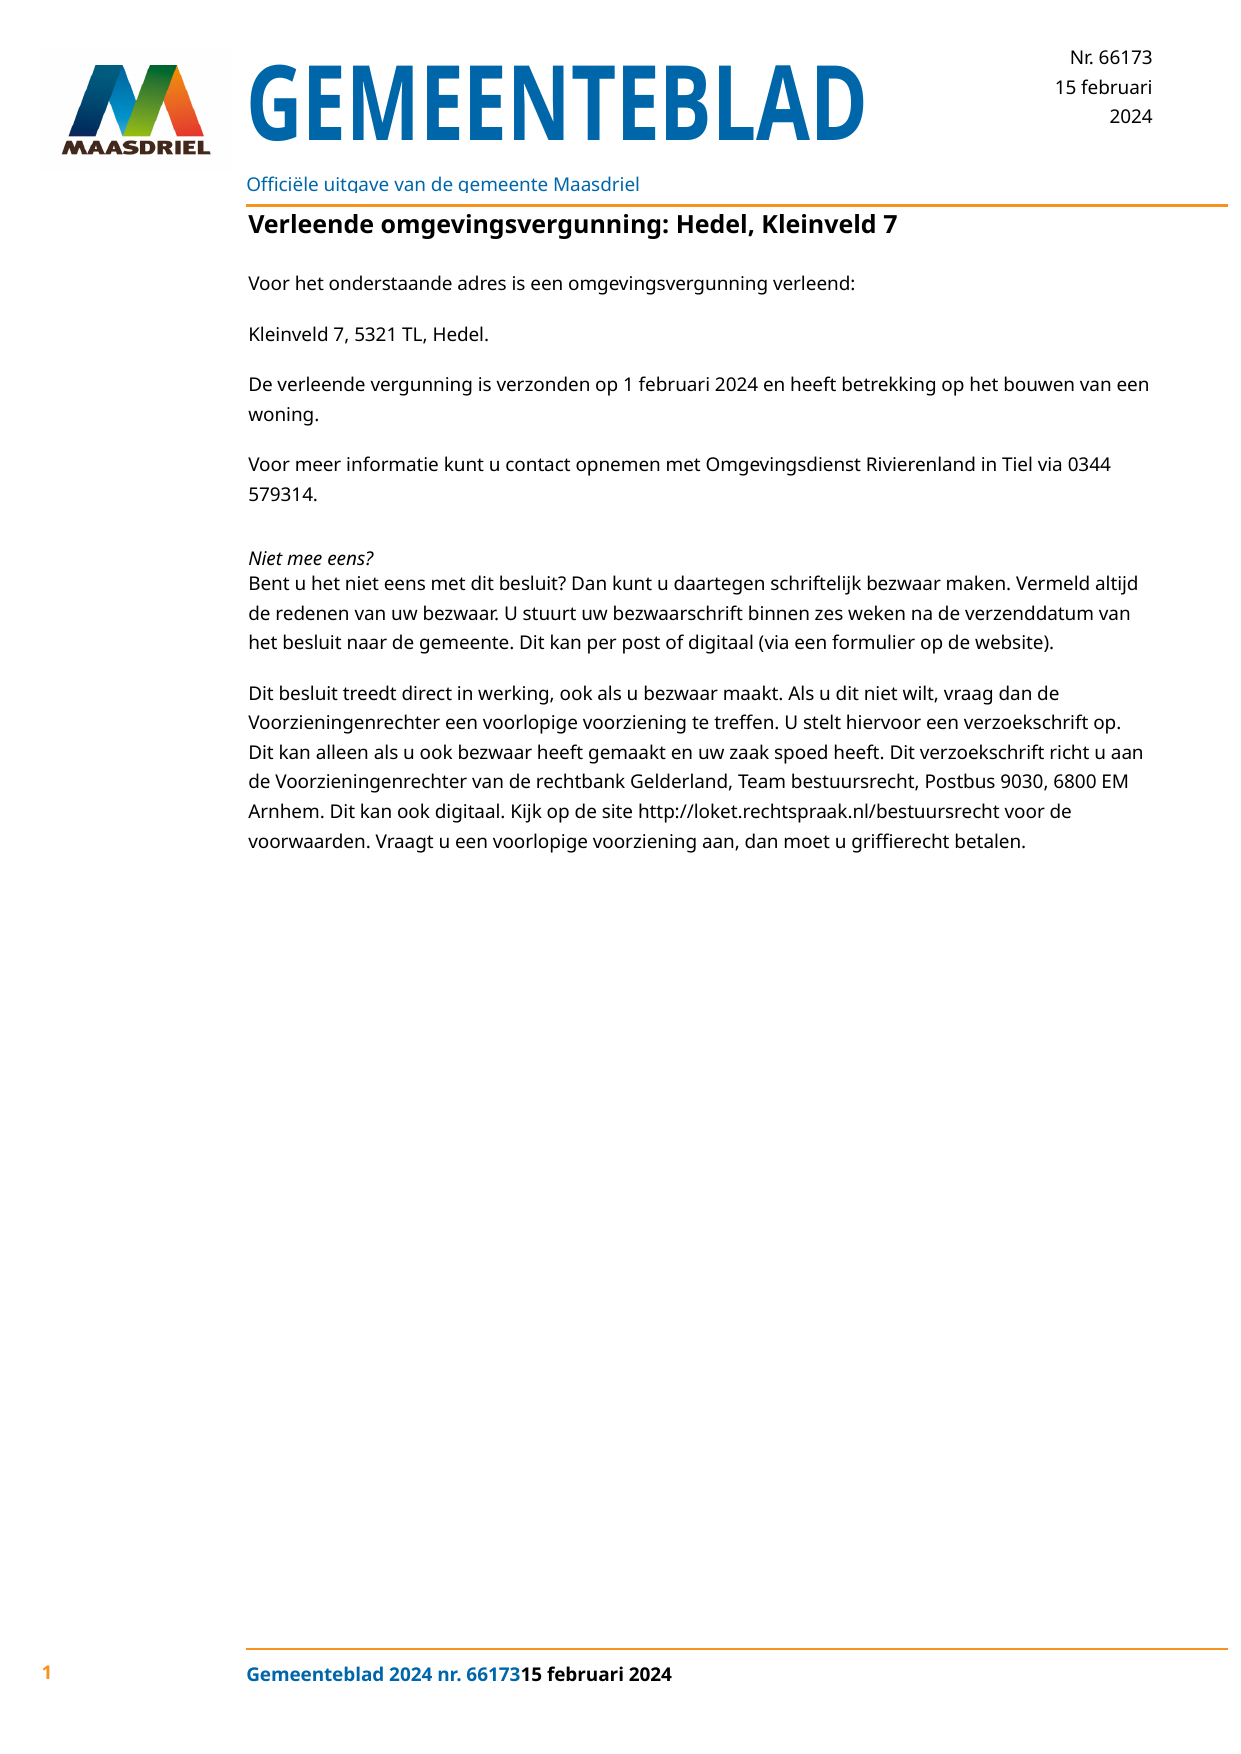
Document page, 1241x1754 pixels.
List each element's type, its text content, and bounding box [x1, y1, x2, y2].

picture [41, 47, 231, 172]
text De verleende vergunning is verzonden op 1 februari 2024 en heeft betrekking op het bouwen van een woning. [248, 371, 1152, 426]
text Bent u het niet eens met dit besluit? Dan kunt u daartegen schriftelijk bezwaar maken. Vermeld altijd de redenen van uw bezwaar. U stuurt uw bezwaarschrift binnen zes weken na de verzenddatum van het besluit naar de gemeente. Dit kan per post of digitaal (via een formulier op de website). [248, 570, 1152, 655]
text Kleinveld 7, 5321 TL, Hedel. [248, 321, 1152, 346]
text Voor meer informatie kunt u contact opnemen met Omgevingsdienst Rivierenland in Tiel via 0344 579314. [248, 451, 1152, 506]
text Verleende omgevingsvergunning: Hedel, Kleinveld 7 [248, 207, 1152, 241]
text Voor het onderstaande adres is een omgevingsvergunning verleend: [248, 270, 1152, 296]
text Dit besluit treedt direct in werking, ook als u bezwaar maakt. Als u dit niet wilt, vraag dan de Voorzieningenrechter een voorlopige voorziening te treffen. U stelt hiervoor een verzoekschrift op. Dit kan alleen als u ook bezwaar heeft gemaakt en uw zaak spoed heeft. Dit verzoekschrift richt u aan de Voorzieningenrechter van de rechtbank Gelderland, Team bestuursrecht, Postbus 9030, 6800 EM Arnhem. Dit kan ook digitaal. Kijk op de site http://loket.rechtspraak.nl/bestuursrecht voor de voorwaarden. Vraagt u een voorlopige voorziening aan, dan moet u griffierecht betalen. [248, 680, 1152, 854]
text Niet mee eens? [248, 545, 1152, 570]
